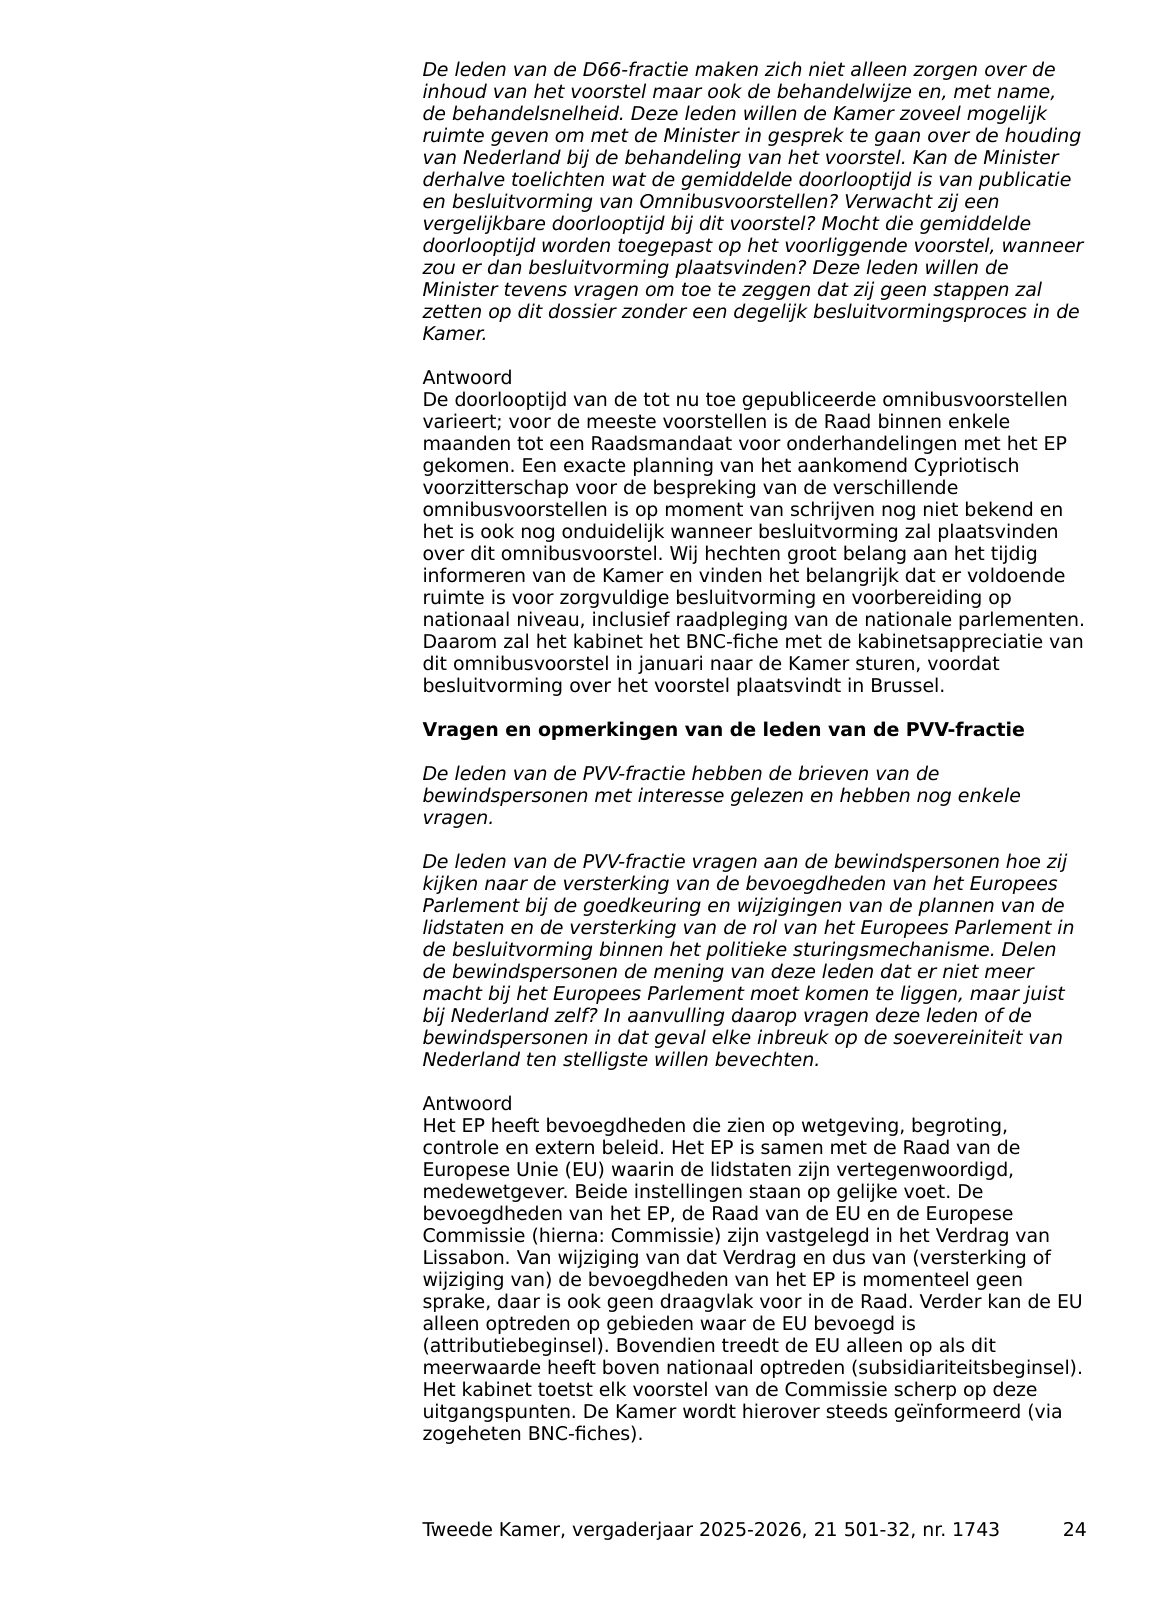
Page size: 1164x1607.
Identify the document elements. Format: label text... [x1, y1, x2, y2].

text Antwoord [422, 1093, 1087, 1115]
text De leden van de PVV-fractie hebben de brieven van de bewindspersonen met interesse gelezen en hebben nog enkele vragen. [422, 763, 1087, 829]
subtitle Vragen en opmerkingen van de leden van de PVV-fractie [422, 719, 1087, 741]
text De leden van de D66-fractie maken zich niet alleen zorgen over de inhoud van het voorstel maar ook de behandelwijze en, met name, de behandelsnelheid. Deze leden willen de Kamer zoveel mogelijk ruimte geven om met de Minister in gesprek te gaan over de houding van Nederland bij de behandeling van het voorstel. Kan de Minister derhalve toelichten wat de gemiddelde doorlooptijd is van publicatie en besluitvorming van Omnibusvoorstellen? Verwacht zij een vergelijkbare doorlooptijd bij dit voorstel? Mocht die gemiddelde doorlooptijd worden toegepast op het voorliggende voorstel, wanneer zou er dan besluitvorming plaatsvinden? Deze leden willen de Minister tevens vragen om toe te zeggen dat zij geen stappen zal zetten op dit dossier zonder een degelijk besluitvormingsproces in de Kamer. [422, 59, 1087, 345]
text Het EP heeft bevoegdheden die zien op wetgeving, begroting, controle en extern beleid. Het EP is samen met de Raad van de Europese Unie (EU) waarin de lidstaten zijn vertegenwoordigd, medewetgever. Beide instellingen staan op gelijke voet. De bevoegdheden van het EP, de Raad van de EU en de Europese Commissie (hierna: Commissie) zijn vastgelegd in het Verdrag van Lissabon. Van wijziging van dat Verdrag en dus van (versterking of wijziging van) de bevoegdheden van het EP is momenteel geen sprake, daar is ook geen draagvlak voor in de Raad. Verder kan de EU alleen optreden op gebieden waar de EU bevoegd is (attributiebeginsel). Bovendien treedt de EU alleen op als dit meerwaarde heeft boven nationaal optreden (subsidiariteitsbeginsel). Het kabinet toetst elk voorstel van de Commissie scherp op deze uitgangspunten. De Kamer wordt hierover steeds geïnformeerd (via zogeheten BNC-fiches). [422, 1115, 1087, 1445]
text Antwoord [422, 367, 1087, 389]
text De doorlooptijd van de tot nu toe gepubliceerde omnibusvoorstellen varieert; voor de meeste voorstellen is de Raad binnen enkele maanden tot een Raadsmandaat voor onderhandelingen met het EP gekomen. Een exacte planning van het aankomend Cypriotisch voorzitterschap voor de bespreking van de verschillende omnibusvoorstellen is op moment van schrijven nog niet bekend en het is ook nog onduidelijk wanneer besluitvorming zal plaatsvinden over dit omnibusvoorstel. Wij hechten groot belang aan het tijdig informeren van de Kamer en vinden het belangrijk dat er voldoende ruimte is voor zorgvuldige besluitvorming en voorbereiding op nationaal niveau, inclusief raadpleging van de nationale parlementen. Daarom zal het kabinet het BNC-fiche met de kabinetsappreciatie van dit omnibusvoorstel in januari naar de Kamer sturen, voordat besluitvorming over het voorstel plaatsvindt in Brussel. [422, 389, 1087, 697]
text De leden van de PVV-fractie vragen aan de bewindspersonen hoe zij kijken naar de versterking van de bevoegdheden van het Europees Parlement bij de goedkeuring en wijzigingen van de plannen van de lidstaten en de versterking van de rol van het Europees Parlement in de besluitvorming binnen het politieke sturingsmechanisme. Delen de bewindspersonen de mening van deze leden dat er niet meer macht bij het Europees Parlement moet komen te liggen, maar juist bij Nederland zelf? In aanvulling daarop vragen deze leden of de bewindspersonen in dat geval elke inbreuk op de soevereiniteit van Nederland ten stelligste willen bevechten. [422, 851, 1087, 1071]
